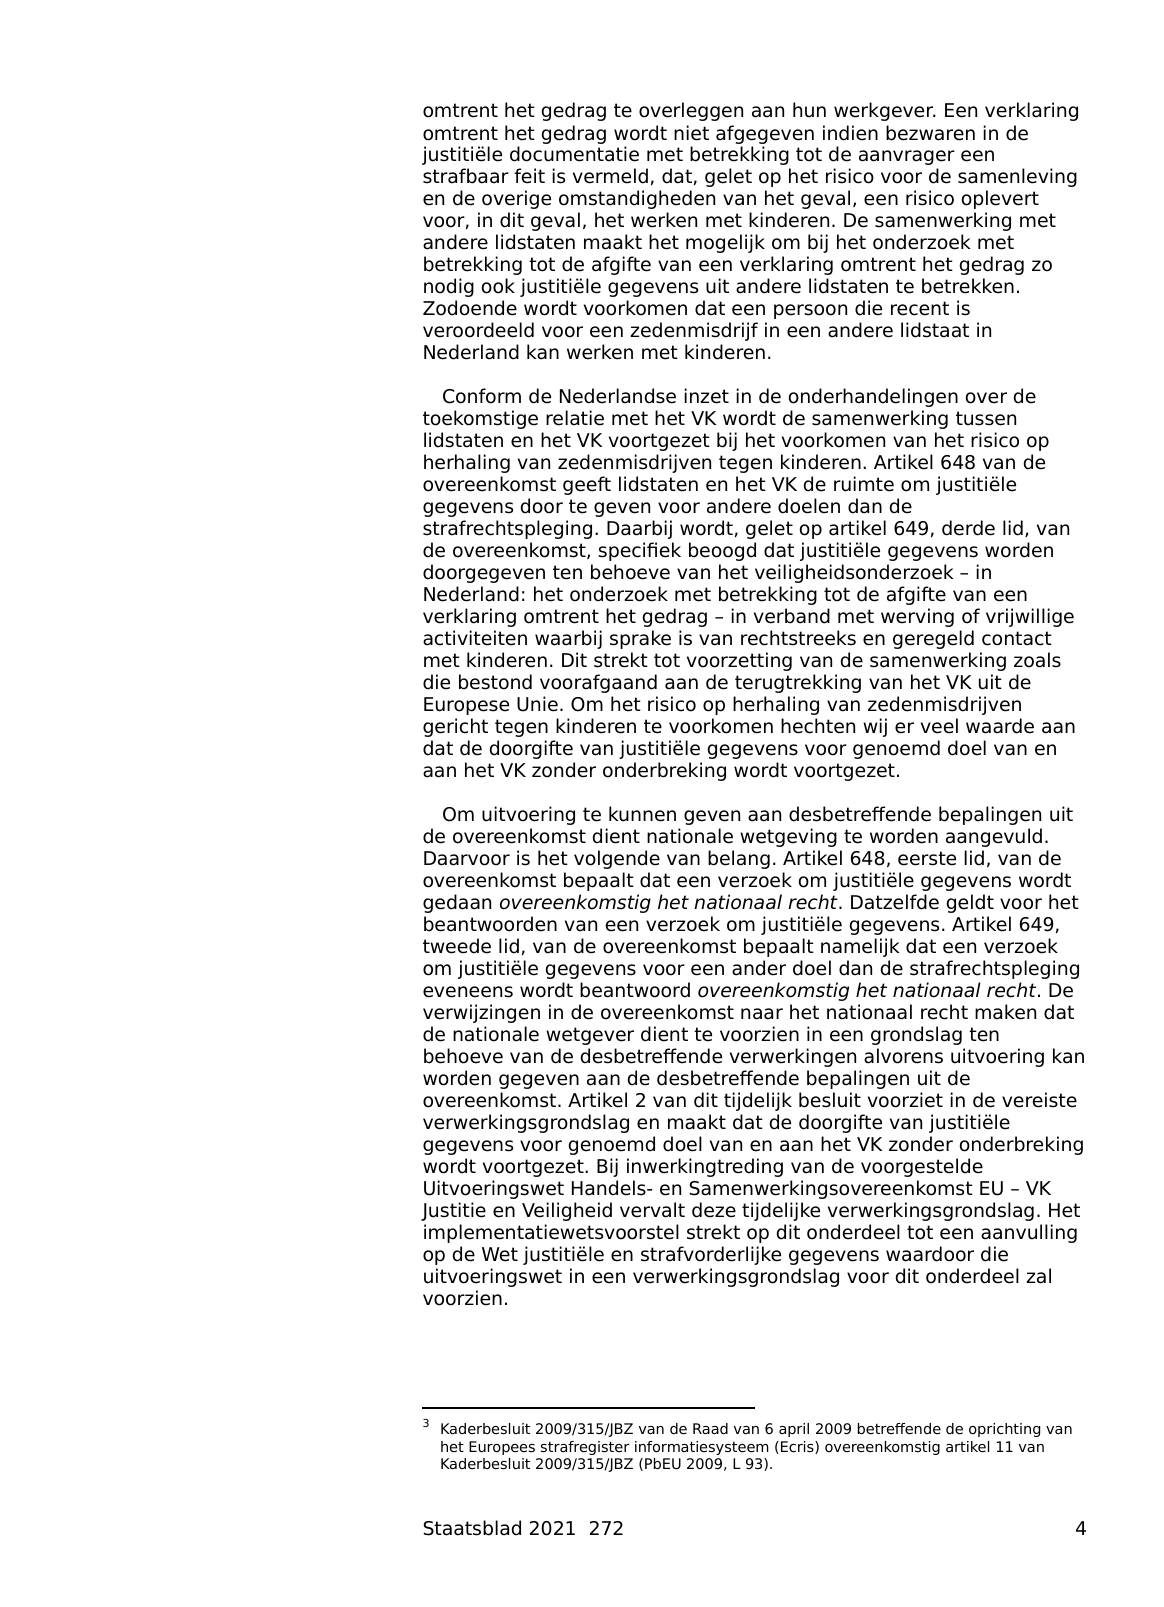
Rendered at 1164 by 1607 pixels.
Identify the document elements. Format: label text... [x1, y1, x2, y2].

text Conform de Nederlandse inzet in de onderhandelingen over de toekomstige relatie met het VK wordt de samenwerking tussen lidstaten en het VK voortgezet bij het voorkomen van het risico op herhaling van zedenmisdrijven tegen kinderen. Artikel 648 van de overeenkomst geeft lidstaten en het VK de ruimte om justitiële gegevens door te geven voor andere doelen dan de strafrechtspleging. Daarbij wordt, gelet op artikel 649, derde lid, van de overeenkomst, specifiek beoogd dat justitiële gegevens worden doorgegeven ten behoeve van het veiligheidsonderzoek – in Nederland: het onderzoek met betrekking tot de afgifte van een verklaring omtrent het gedrag – in verband met werving of vrijwillige activiteiten waarbij sprake is van rechtstreeks en geregeld contact met kinderen. Dit strekt tot voorzetting van de samenwerking zoals die bestond voorafgaand aan de terugtrekking van het VK uit de Europese Unie. Om het risico op herhaling van zedenmisdrijven gericht tegen kinderen te voorkomen hechten wij er veel waarde aan dat de doorgifte van justitiële gegevens voor genoemd doel van en aan het VK zonder onderbreking wordt voortgezet. [422, 386, 1087, 782]
text omtrent het gedrag te overleggen aan hun werkgever. Een verklaring omtrent het gedrag wordt niet afgegeven indien bezwaren in de justitiële documentatie met betrekking tot de aanvrager een strafbaar feit is vermeld, dat, gelet op het risico voor de samenleving en de overige omstandigheden van het geval, een risico oplevert voor, in dit geval, het werken met kinderen. De samenwerking met andere lidstaten maakt het mogelijk om bij het onderzoek met betrekking tot de afgifte van een verklaring omtrent het gedrag zo nodig ook justitiële gegevens uit andere lidstaten te betrekken. Zodoende wordt voorkomen dat een persoon die recent is veroordeeld voor een zedenmisdrijf in een andere lidstaat in Nederland kan werken met kinderen. [422, 100, 1087, 364]
text Kaderbesluit 2009/315/JBZ van de Raad van 6 april 2009 betreffende de oprichting van het Europees strafregister informatiesysteem (Ecris) overeenkomstig artikel 11 van Kaderbesluit 2009/315/JBZ (PbEU 2009, L 93). [422, 1417, 1087, 1473]
text Om uitvoering te kunnen geven aan desbetreffende bepalingen uit de overeenkomst dient nationale wetgeving te worden aangevuld. Daarvoor is het volgende van belang. Artikel 648, eerste lid, van de overeenkomst bepaalt dat een verzoek om justitiële gegevens wordt gedaan overeenkomstig het nationaal recht. Datzelfde geldt voor het beantwoorden van een verzoek om justitiële gegevens. Artikel 649, tweede lid, van de overeenkomst bepaalt namelijk dat een verzoek om justitiële gegevens voor een ander doel dan de strafrechtspleging eveneens wordt beantwoord overeenkomstig het nationaal recht. De verwijzingen in de overeenkomst naar het nationaal recht maken dat de nationale wetgever dient te voorzien in een grondslag ten behoeve van de desbetreffende verwerkingen alvorens uitvoering kan worden gegeven aan de desbetreffende bepalingen uit de overeenkomst. Artikel 2 van dit tijdelijk besluit voorziet in de vereiste verwerkingsgrondslag en maakt dat de doorgifte van justitiële gegevens voor genoemd doel van en aan het VK zonder onderbreking wordt voortgezet. Bij inwerkingtreding van de voorgestelde Uitvoeringswet Handels- en Samenwerkingsovereenkomst EU – VK Justitie en Veiligheid vervalt deze tijdelijke verwerkingsgrondslag. Het implementatiewetsvoorstel strekt op dit onderdeel tot een aanvulling op de Wet justitiële en strafvorderlijke gegevens waardoor die uitvoeringswet in een verwerkingsgrondslag voor dit onderdeel zal voorzien. [422, 804, 1087, 1310]
